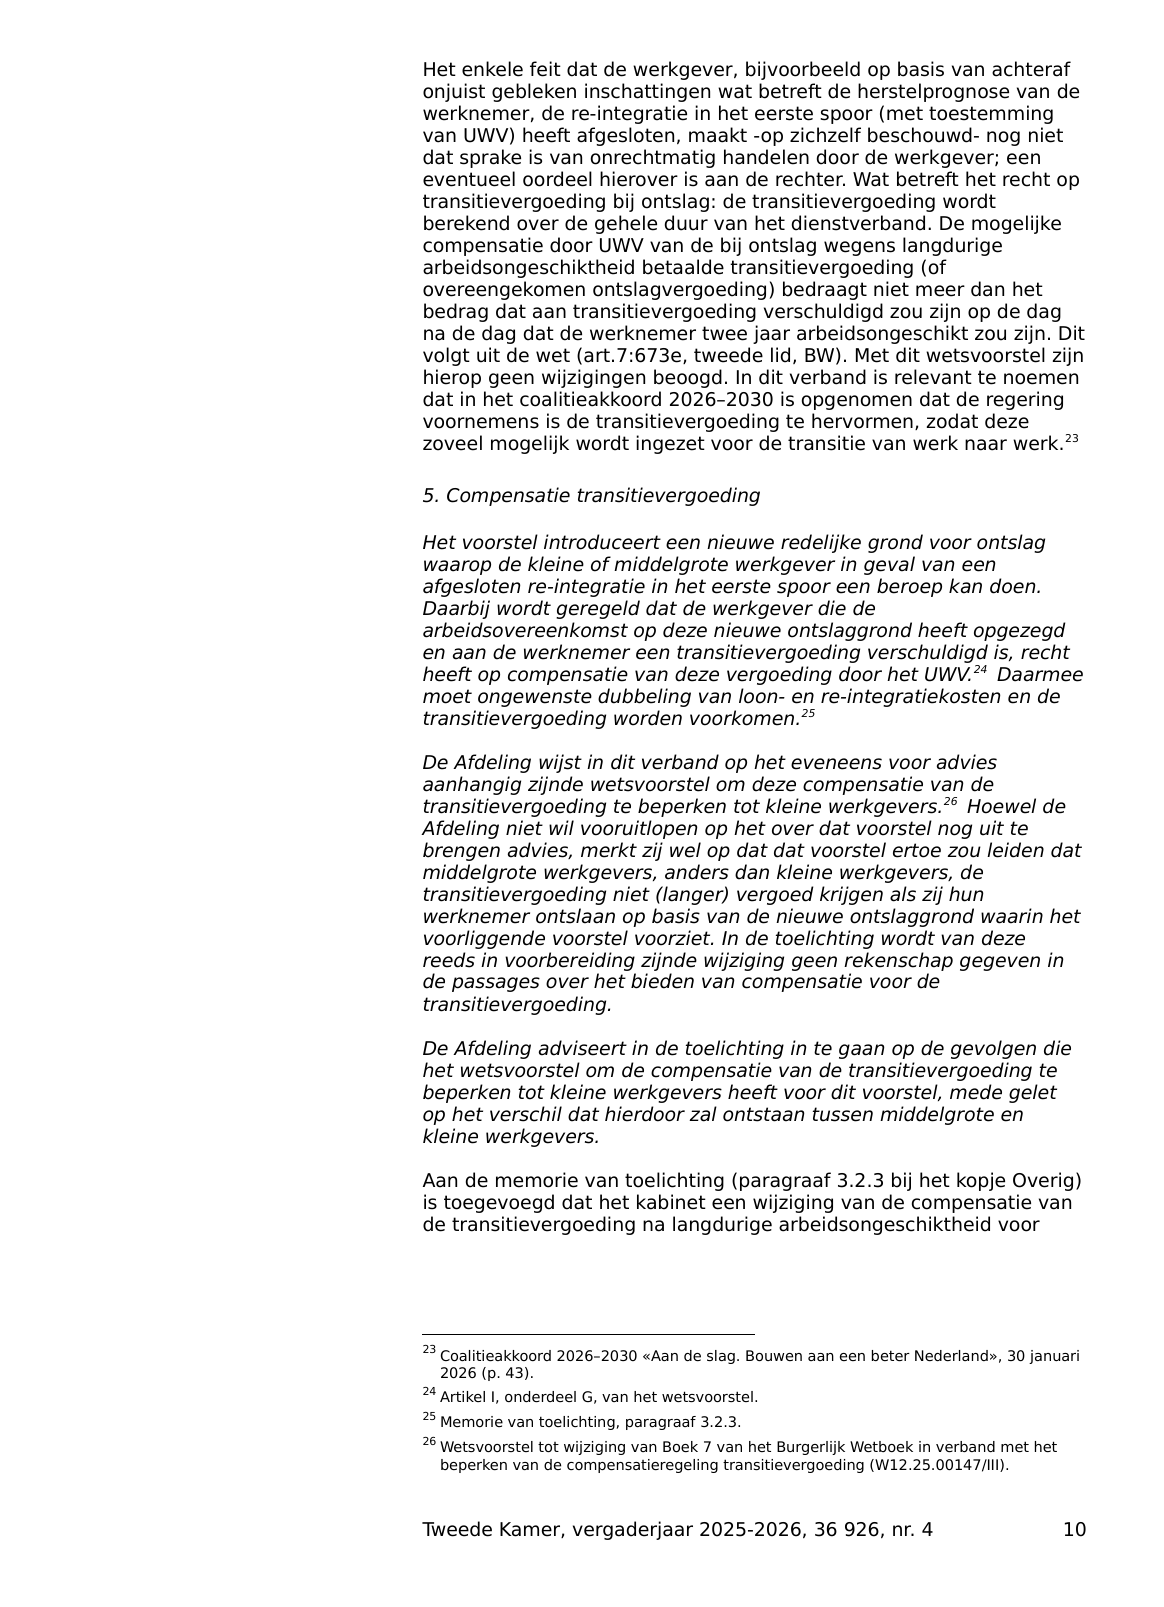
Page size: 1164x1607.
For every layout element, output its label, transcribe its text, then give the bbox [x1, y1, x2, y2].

text Artikel I, onderdeel G, van het wetsvoorstel. [422, 1385, 1087, 1407]
text Het voorstel introduceert een nieuwe redelijke grond voor ontslag waarop de kleine of middelgrote werkgever in geval van een afgesloten re-integratie in het eerste spoor een beroep kan doen. Daarbij wordt geregeld dat de werkgever die de arbeidsovereenkomst op deze nieuwe ontslaggrond heeft opgezegd en aan de werknemer een transitievergoeding verschuldigd is, recht heeft op compensatie van deze vergoeding door het UWV. Daarmee moet ongewenste dubbeling van loon- en re-integratiekosten en de transitievergoeding worden voorkomen. [422, 532, 1087, 729]
text Aan de memorie van toelichting (paragraaf 3.2.3 bij het kopje Overig) is toegevoegd dat het kabinet een wijziging van de compensatie van de transitievergoeding na langdurige arbeidsongeschiktheid voor [422, 1170, 1087, 1236]
text De Afdeling wijst in dit verband op het eveneens voor advies aanhangig zijnde wetsvoorstel om deze compensatie van de transitievergoeding te beperken tot kleine werkgevers. Hoewel de Afdeling niet wil vooruitlopen op het over dat voorstel nog uit te brengen advies, merkt zij wel op dat dat voorstel ertoe zou leiden dat middelgrote werkgevers, anders dan kleine werkgevers, de transitievergoeding niet (langer) vergoed krijgen als zij hun werknemer ontslaan op basis van de nieuwe ontslaggrond waarin het voorliggende voorstel voorziet. In de toelichting wordt van deze reeds in voorbereiding zijnde wijziging geen rekenschap gegeven in de passages over het bieden van compensatie voor de transitievergoeding. [422, 752, 1087, 1015]
text Memorie van toelichting, paragraaf 3.2.3. [422, 1410, 1087, 1432]
subtitle 5. Compensatie transitievergoeding [422, 485, 1087, 507]
text De Afdeling adviseert in de toelichting in te gaan op de gevolgen die het wetsvoorstel om de compensatie van de transitievergoeding te beperken tot kleine werkgevers heeft voor dit voorstel, mede gelet op het verschil dat hierdoor zal ontstaan tussen middelgrote en kleine werkgevers. [422, 1038, 1087, 1147]
text Coalitieakkoord 2026–2030 «Aan de slag. Bouwen aan een beter Nederland», 30 januari 2026 (p. 43). [422, 1343, 1087, 1382]
text Het enkele feit dat de werkgever, bijvoorbeeld op basis van achteraf onjuist gebleken inschattingen wat betreft de herstelprognose van de werknemer, de re-integratie in het eerste spoor (met toestemming van UWV) heeft afgesloten, maakt -op zichzelf beschouwd- nog niet dat sprake is van onrechtmatig handelen door de werkgever; een eventueel oordeel hierover is aan de rechter. Wat betreft het recht op transitievergoeding bij ontslag: de transitievergoeding wordt berekend over de gehele duur van het dienstverband. De mogelijke compensatie door UWV van de bij ontslag wegens langdurige arbeidsongeschiktheid betaalde transitievergoeding (of overeengekomen ontslagvergoeding) bedraagt niet meer dan het bedrag dat aan transitievergoeding verschuldigd zou zijn op de dag na de dag dat de werknemer twee jaar arbeidsongeschikt zou zijn. Dit volgt uit de wet (art.7:673e, tweede lid, BW). Met dit wetsvoorstel zijn hierop geen wijzigingen beoogd. In dit verband is relevant te noemen dat in het coalitieakkoord 2026–2030 is opgenomen dat de regering voornemens is de transitievergoeding te hervormen, zodat deze zoveel mogelijk wordt ingezet voor de transitie van werk naar werk. [422, 59, 1087, 455]
text Wetsvoorstel tot wijziging van Boek 7 van het Burgerlijk Wetboek in verband met het beperken van de compensatieregeling transitievergoeding (W12.25.00147/III). [422, 1435, 1087, 1474]
